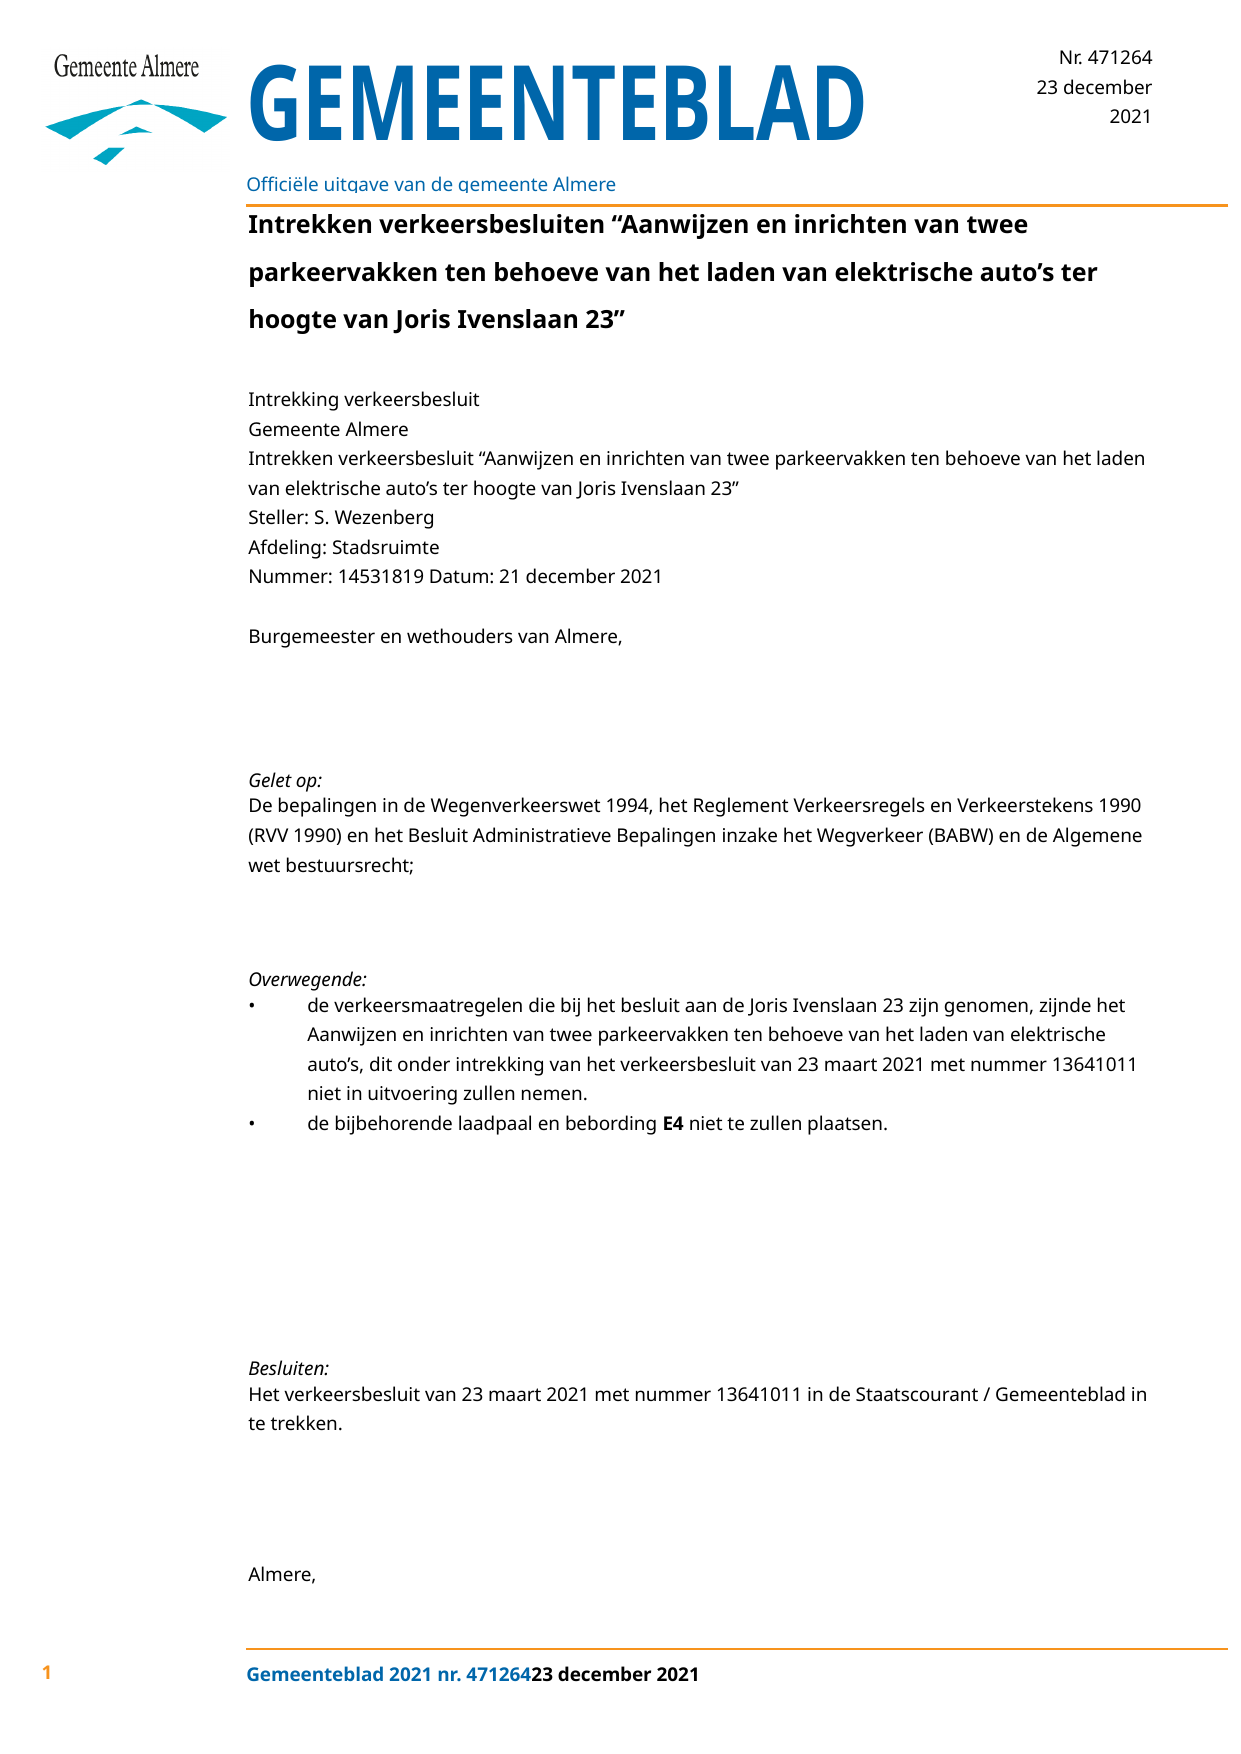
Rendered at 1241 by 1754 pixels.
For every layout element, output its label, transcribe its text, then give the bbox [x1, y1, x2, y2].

text Intrekken verkeersbesluit “Aanwijzen en inrichten van twee parkeervakken ten behoeve van het laden van elektrische auto’s ter hoogte van Joris Ivenslaan 23” [248, 445, 1152, 501]
text Gemeente Almere [248, 416, 1152, 442]
text Almere, [248, 1562, 1152, 1587]
text Besluiten: [248, 1355, 1152, 1381]
list de verkeersmaatregelen die bij het besluit aan de Joris Ivenslaan 23 zijn genomen, zijnde het Aanwijzen en inrichten van twee parkeervakken ten behoeve van het laden van elektrische auto’s, dit onder intrekking van het verkeersbesluit van 23 maart 2021 met nummer 13641011 niet in uitvoering zullen nemen. [248, 992, 1152, 1106]
text Het verkeersbesluit van 23 maart 2021 met nummer 13641011 in de Staatscourant / Gemeenteblad in te trekken. [248, 1381, 1152, 1436]
text De bepalingen in de Wegenverkeerswet 1994, het Reglement Verkeersregels en Verkeerstekens 1990 (RVV 1990) en het Besluit Administratieve Bepalingen inzake het Wegverkeer (BABW) en de Algemene wet bestuursrecht; [248, 793, 1152, 877]
text Intrekking verkeersbesluit [248, 386, 1152, 412]
text Nummer: 14531819 Datum: 21 december 2021 [248, 564, 1152, 589]
text Intrekken verkeersbesluiten “Aanwijzen en inrichten van twee parkeervakken ten behoeve van het laden van elektrische auto’s ter hoogte van Joris Ivenslaan 23” [248, 207, 1152, 336]
text Gelet op: [248, 767, 1152, 793]
text Overwegende: [248, 966, 1152, 992]
picture [41, 47, 231, 172]
text Afdeling: Stadsruimte [248, 534, 1152, 560]
list de bijbehorende laadpaal en bebording E4 niet te zullen plaatsen. [248, 1110, 1152, 1136]
text Steller: S. Wezenberg [248, 504, 1152, 530]
text Burgemeester en wethouders van Almere, [248, 623, 1152, 649]
